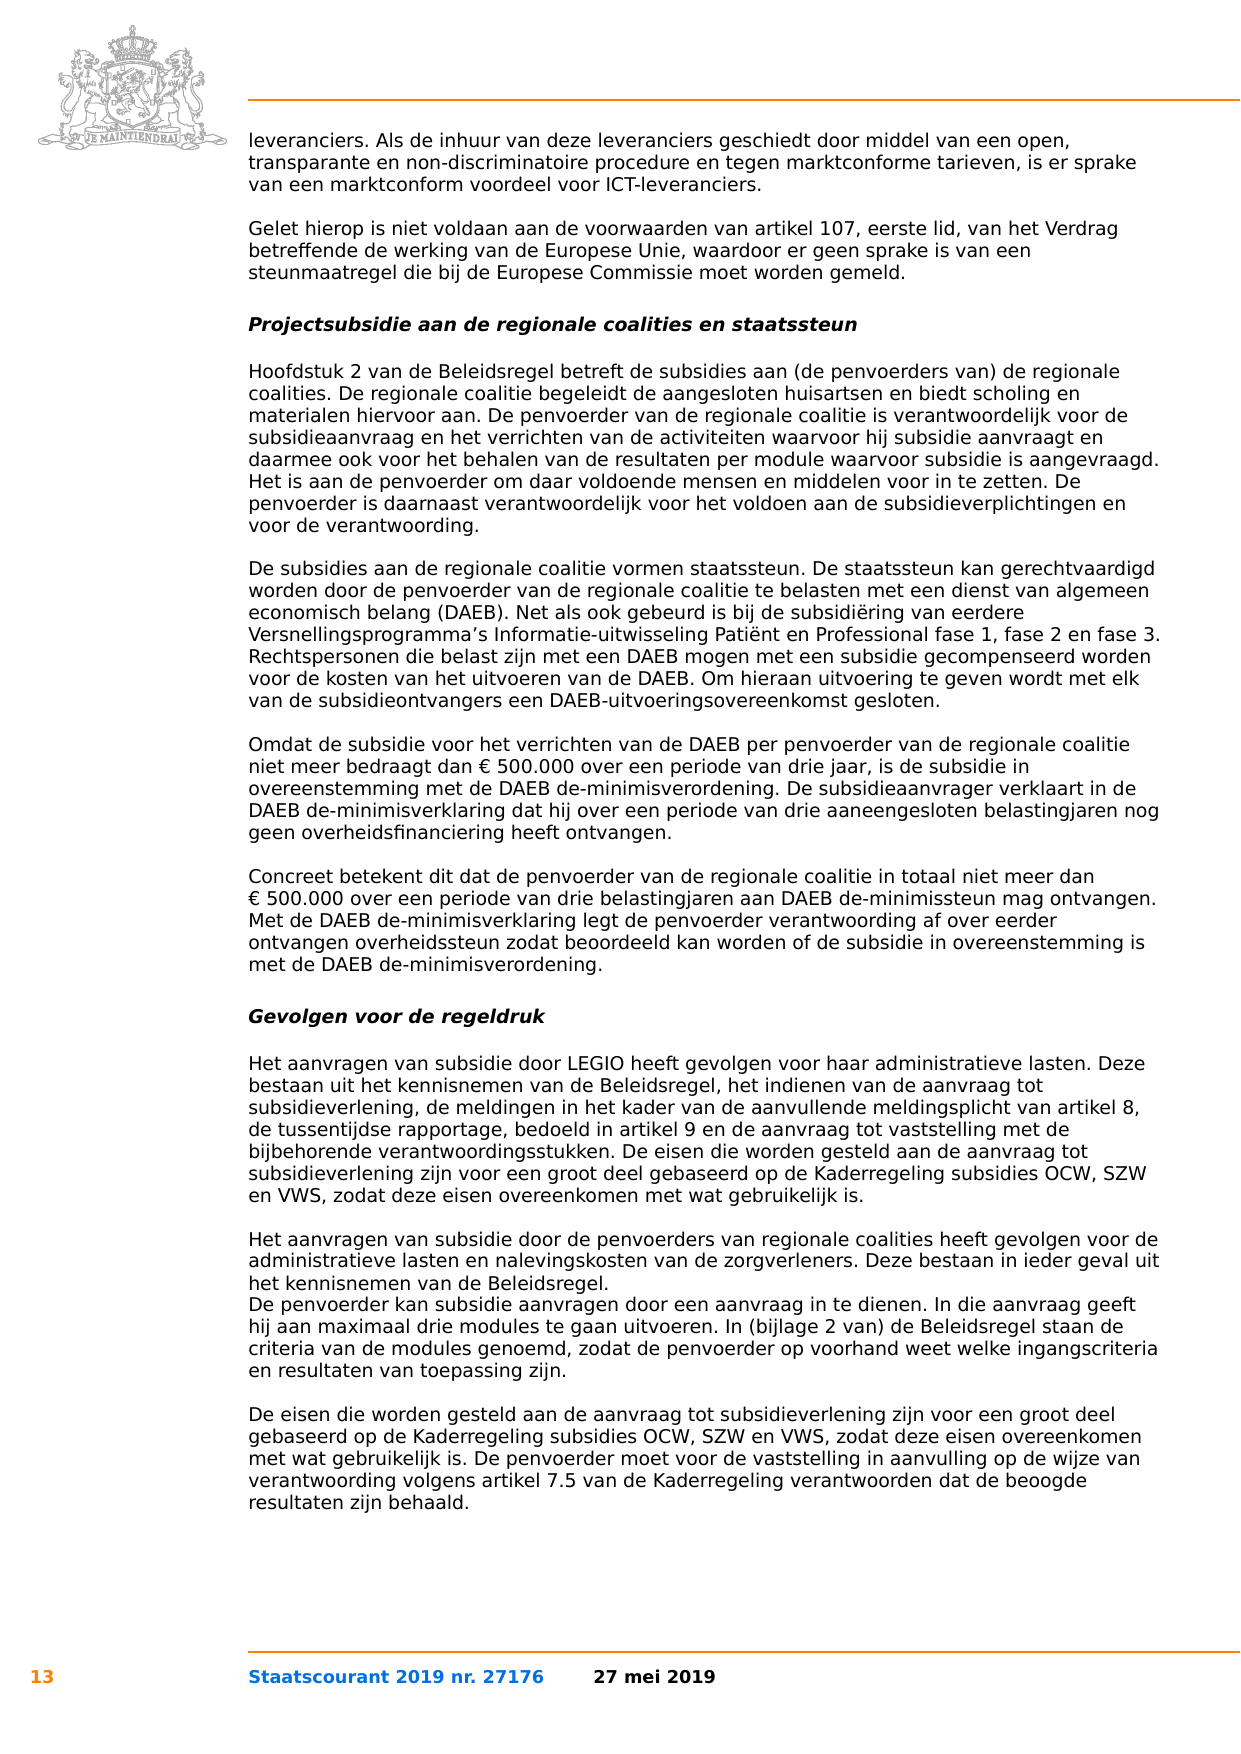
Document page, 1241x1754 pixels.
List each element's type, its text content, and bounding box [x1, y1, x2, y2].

text Het aanvragen van subsidie door de penvoerders van regionale coalities heeft gevolgen voor de administratieve lasten en nalevingskosten van de zorgverleners. Deze bestaan in ieder geval uit het kennisnemen van de Beleidsregel. [248, 1228, 1163, 1294]
text Hoofdstuk 2 van de Beleidsregel betreft de subsidies aan (de penvoerders van) de regionale coalities. De regionale coalitie begeleidt de aangesloten huisartsen en biedt scholing en materialen hiervoor aan. De penvoerder van de regionale coalitie is verantwoordelijk voor de subsidieaanvraag en het verrichten van de activiteiten waarvoor hij subsidie aanvraagt en daarmee ook voor het behalen van de resultaten per module waarvoor subsidie is aangevraagd. Het is aan de penvoerder om daar voldoende mensen en middelen voor in te zetten. De penvoerder is daarnaast verantwoordelijk voor het voldoen aan de subsidieverplichtingen en voor de verantwoording. [248, 361, 1163, 536]
text De penvoerder kan subsidie aanvragen door een aanvraag in te dienen. In die aanvraag geeft hij aan maximaal drie modules te gaan uitvoeren. In (bijlage 2 van) de Beleidsregel staan de criteria van de modules genoemd, zodat de penvoerder op voorhand weet welke ingangscriteria en resultaten van toepassing zijn. [248, 1294, 1163, 1382]
text Het aanvragen van subsidie door LEGIO heeft gevolgen voor haar administratieve lasten. Deze bestaan uit het kennisnemen van de Beleidsregel, het indienen van de aanvraag tot subsidieverlening, de meldingen in het kader van de aanvullende meldingsplicht van artikel 8, de tussentijdse rapportage, bedoeld in artikel 9 en de aanvraag tot vaststelling met de bijbehorende verantwoordingsstukken. De eisen die worden gesteld aan de aanvraag tot subsidieverlening zijn voor een groot deel gebaseerd op de Kaderregeling subsidies OCW, SZW en VWS, zodat deze eisen overeenkomen met wat gebruikelijk is. [248, 1053, 1163, 1207]
text Omdat de subsidie voor het verrichten van de DAEB per penvoerder van de regionale coalitie niet meer bedraagt dan € 500.000 over een periode van drie jaar, is de subsidie in overeenstemming met de DAEB de-minimisverordening. De subsidieaanvrager verklaart in de DAEB de-minimisverklaring dat hij over een periode van drie aaneengesloten belastingjaren nog geen overheidsfinanciering heeft ontvangen. [248, 734, 1163, 844]
picture [38, 25, 227, 150]
text Concreet betekent dit dat de penvoerder van de regionale coalitie in totaal niet meer dan € 500.000 over een periode van drie belastingjaren aan DAEB de-minimissteun mag ontvangen. Met de DAEB de-minimisverklaring legt de penvoerder verantwoording af over eerder ontvangen overheidssteun zodat beoordeeld kan worden of de subsidie in overeenstemming is met de DAEB de-minimisverordening. [248, 866, 1163, 976]
subtitle Projectsubsidie aan de regionale coalities en staatssteun [248, 314, 1163, 336]
text De eisen die worden gesteld aan de aanvraag tot subsidieverlening zijn voor een groot deel gebaseerd op de Kaderregeling subsidies OCW, SZW en VWS, zodat deze eisen overeenkomen met wat gebruikelijk is. De penvoerder moet voor de vaststelling in aanvulling op de wijze van verantwoording volgens artikel 7.5 van de Kaderregeling verantwoorden dat de beoogde resultaten zijn behaald. [248, 1404, 1163, 1514]
text Gelet hierop is niet voldaan aan de voorwaarden van artikel 107, eerste lid, van het Verdrag betreffende de werking van de Europese Unie, waardoor er geen sprake is van een steunmaatregel die bij de Europese Commissie moet worden gemeld. [248, 218, 1163, 284]
text leveranciers. Als de inhuur van deze leveranciers geschiedt door middel van een open, transparante en non-discriminatoire procedure en tegen marktconforme tarieven, is er sprake van een marktconform voordeel voor ICT-leveranciers. [248, 130, 1163, 196]
text De subsidies aan de regionale coalitie vormen staatssteun. De staatssteun kan gerechtvaardigd worden door de penvoerder van de regionale coalitie te belasten met een dienst van algemeen economisch belang (DAEB). Net als ook gebeurd is bij de subsidiëring van eerdere Versnellingsprogramma’s Informatie-uitwisseling Patiënt en Professional fase 1, fase 2 en fase 3. Rechtspersonen die belast zijn met een DAEB mogen met een subsidie gecompenseerd worden voor de kosten van het uitvoeren van de DAEB. Om hieraan uitvoering te geven wordt met elk van de subsidieontvangers een DAEB-uitvoeringsovereenkomst gesloten. [248, 558, 1163, 712]
subtitle Gevolgen voor de regeldruk [248, 1006, 1163, 1028]
